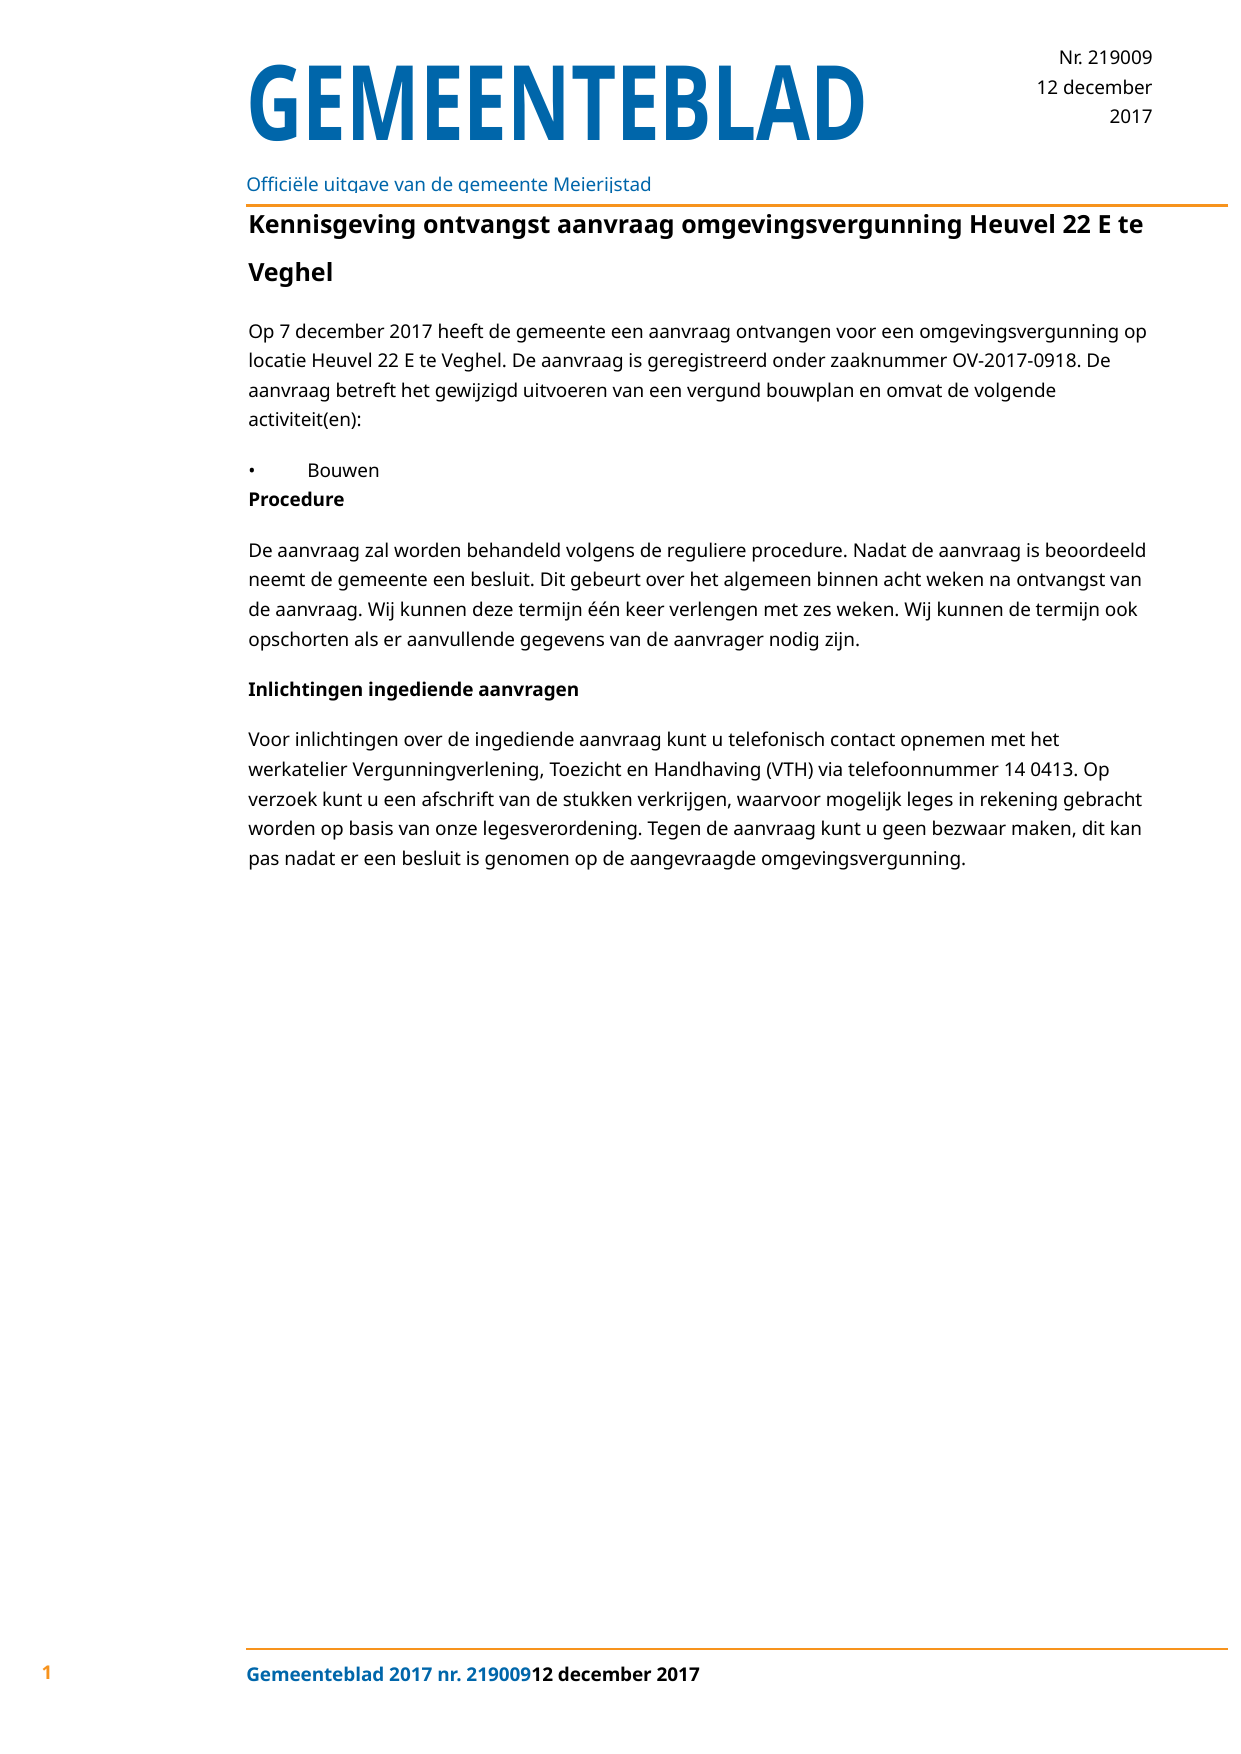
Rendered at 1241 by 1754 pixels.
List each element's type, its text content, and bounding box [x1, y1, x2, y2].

text Op 7 december 2017 heeft de gemeente een aanvraag ontvangen voor een omgevingsvergunning op locatie Heuvel 22 E te Veghel. De aanvraag is geregistreerd onder zaaknummer OV-2017-0918. De aanvraag betreft het gewijzigd uitvoeren van een vergund bouwplan en omvat de volgende activiteit(en): [248, 318, 1152, 432]
picture [41, 47, 231, 172]
text De aanvraag zal worden behandeld volgens de reguliere procedure. Nadat de aanvraag is beoordeeld neemt de gemeente een besluit. Dit gebeurt over het algemeen binnen acht weken na ontvangst van de aanvraag. Wij kunnen deze termijn één keer verlengen met zes weken. Wij kunnen de termijn ook opschorten als er aanvullende gegevens van de aanvrager nodig zijn. [248, 537, 1152, 652]
text Voor inlichtingen over de ingediende aanvraag kunt u telefonisch contact opnemen met het werkatelier Vergunningverlening, Toezicht en Handhaving (VTH) via telefoonnummer 14 0413. Op verzoek kunt u een afschrift van de stukken verkrijgen, waarvoor mogelijk leges in rekening gebracht worden op basis van onze legesverordening. Tegen de aanvraag kunt u geen bezwaar maken, dit kan pas nadat er een besluit is genomen op de aangevraagde omgevingsvergunning. [248, 727, 1152, 871]
text Procedure [248, 487, 1152, 512]
text Kennisgeving ontvangst aanvraag omgevingsvergunning Heuvel 22 E te Veghel [248, 207, 1152, 288]
list Bouwen [248, 457, 1152, 483]
text Inlichtingen ingediende aanvragen [248, 676, 1152, 702]
